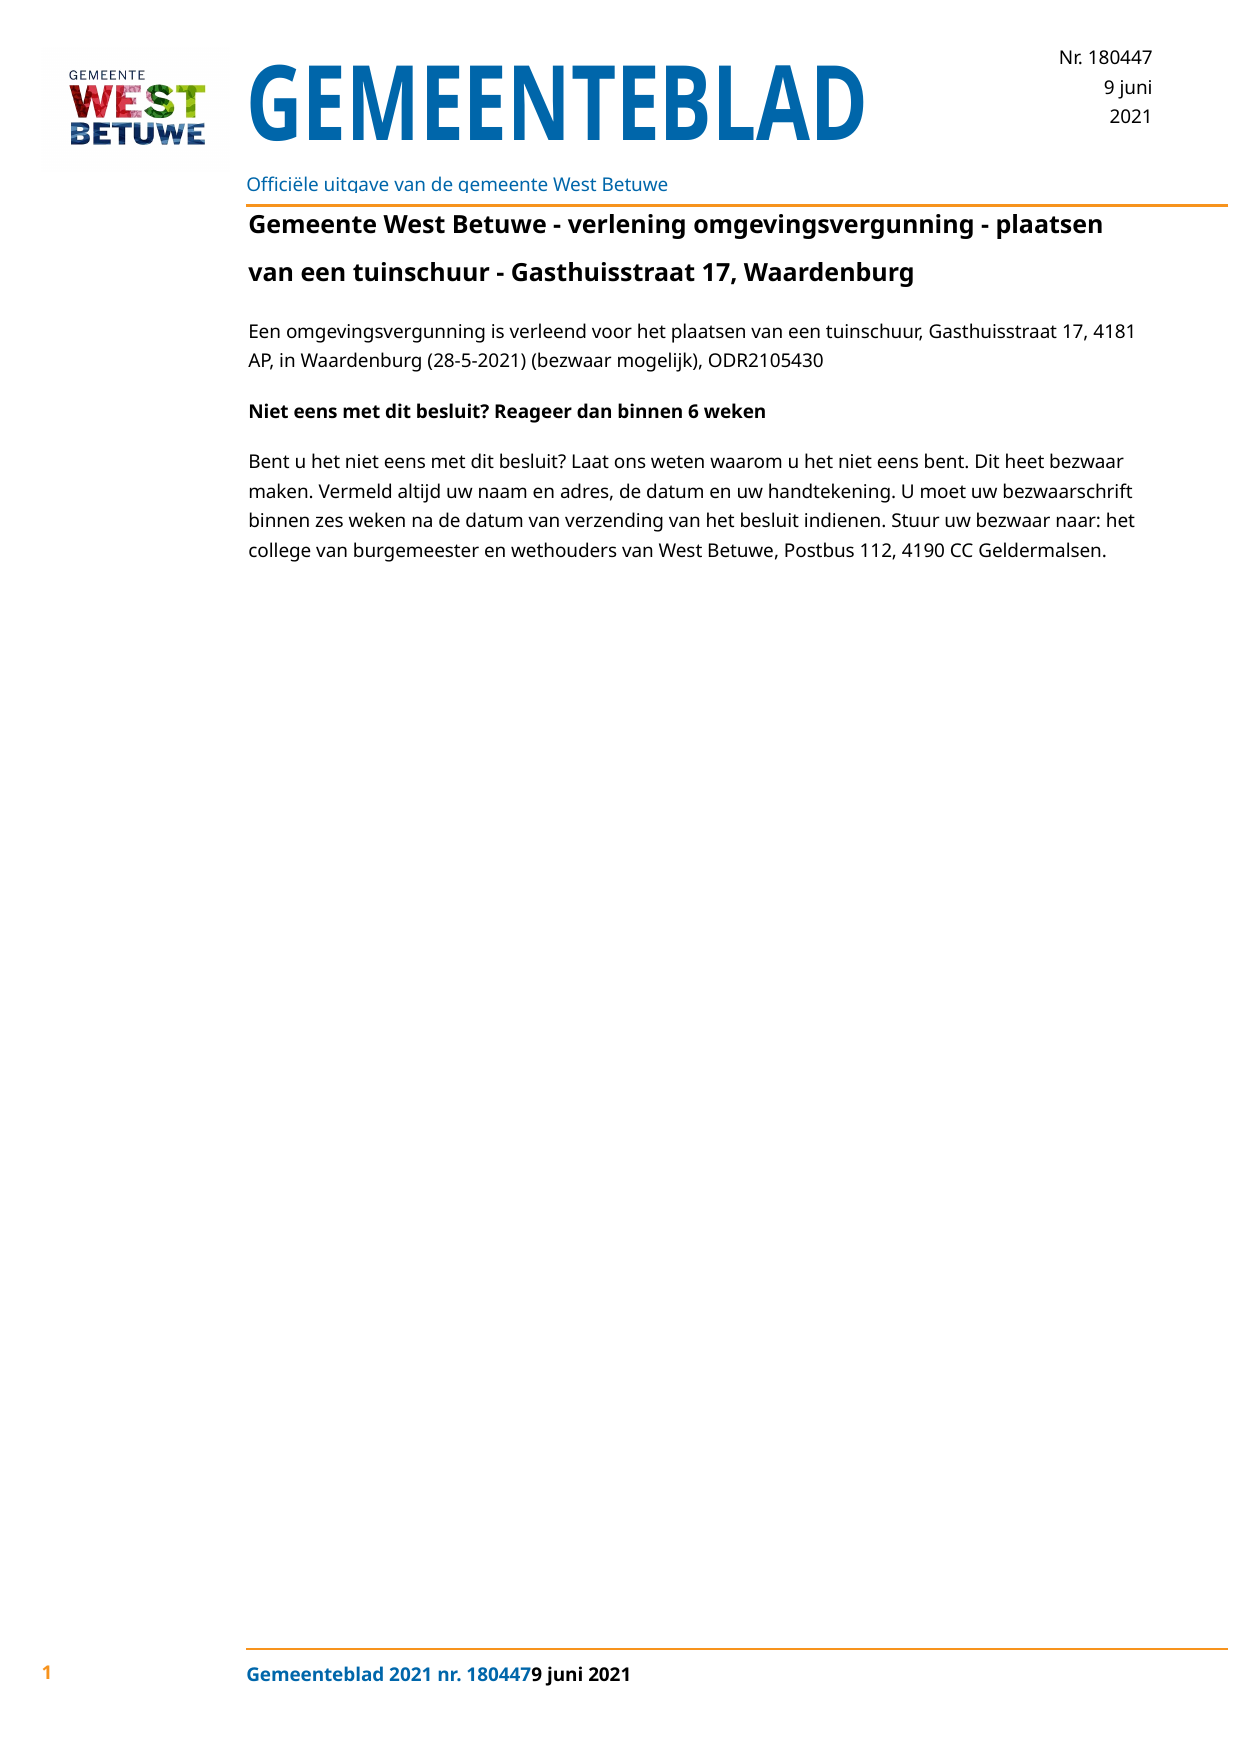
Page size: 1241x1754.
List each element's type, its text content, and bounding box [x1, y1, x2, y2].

picture [41, 47, 231, 172]
text Gemeente West Betuwe - verlening omgevingsvergunning - plaatsen van een tuinschuur - Gasthuisstraat 17, Waardenburg [248, 207, 1152, 288]
text Een omgevingsvergunning is verleend voor het plaatsen van een tuinschuur, Gasthuisstraat 17, 4181 AP, in Waardenburg (28-5-2021) (bezwaar mogelijk), ODR2105430 [248, 318, 1152, 373]
text Bent u het niet eens met dit besluit? Laat ons weten waarom u het niet eens bent. Dit heet bezwaar maken. Vermeld altijd uw naam en adres, de datum en uw handtekening. U moet uw bezwaarschrift binnen zes weken na de datum van verzending van het besluit indienen. Stuur uw bezwaar naar: het college van burgemeester en wethouders van West Betuwe, Postbus 112, 4190 CC Geldermalsen. [248, 448, 1152, 563]
text Niet eens met dit besluit? Reageer dan binnen 6 weken [248, 398, 1152, 424]
